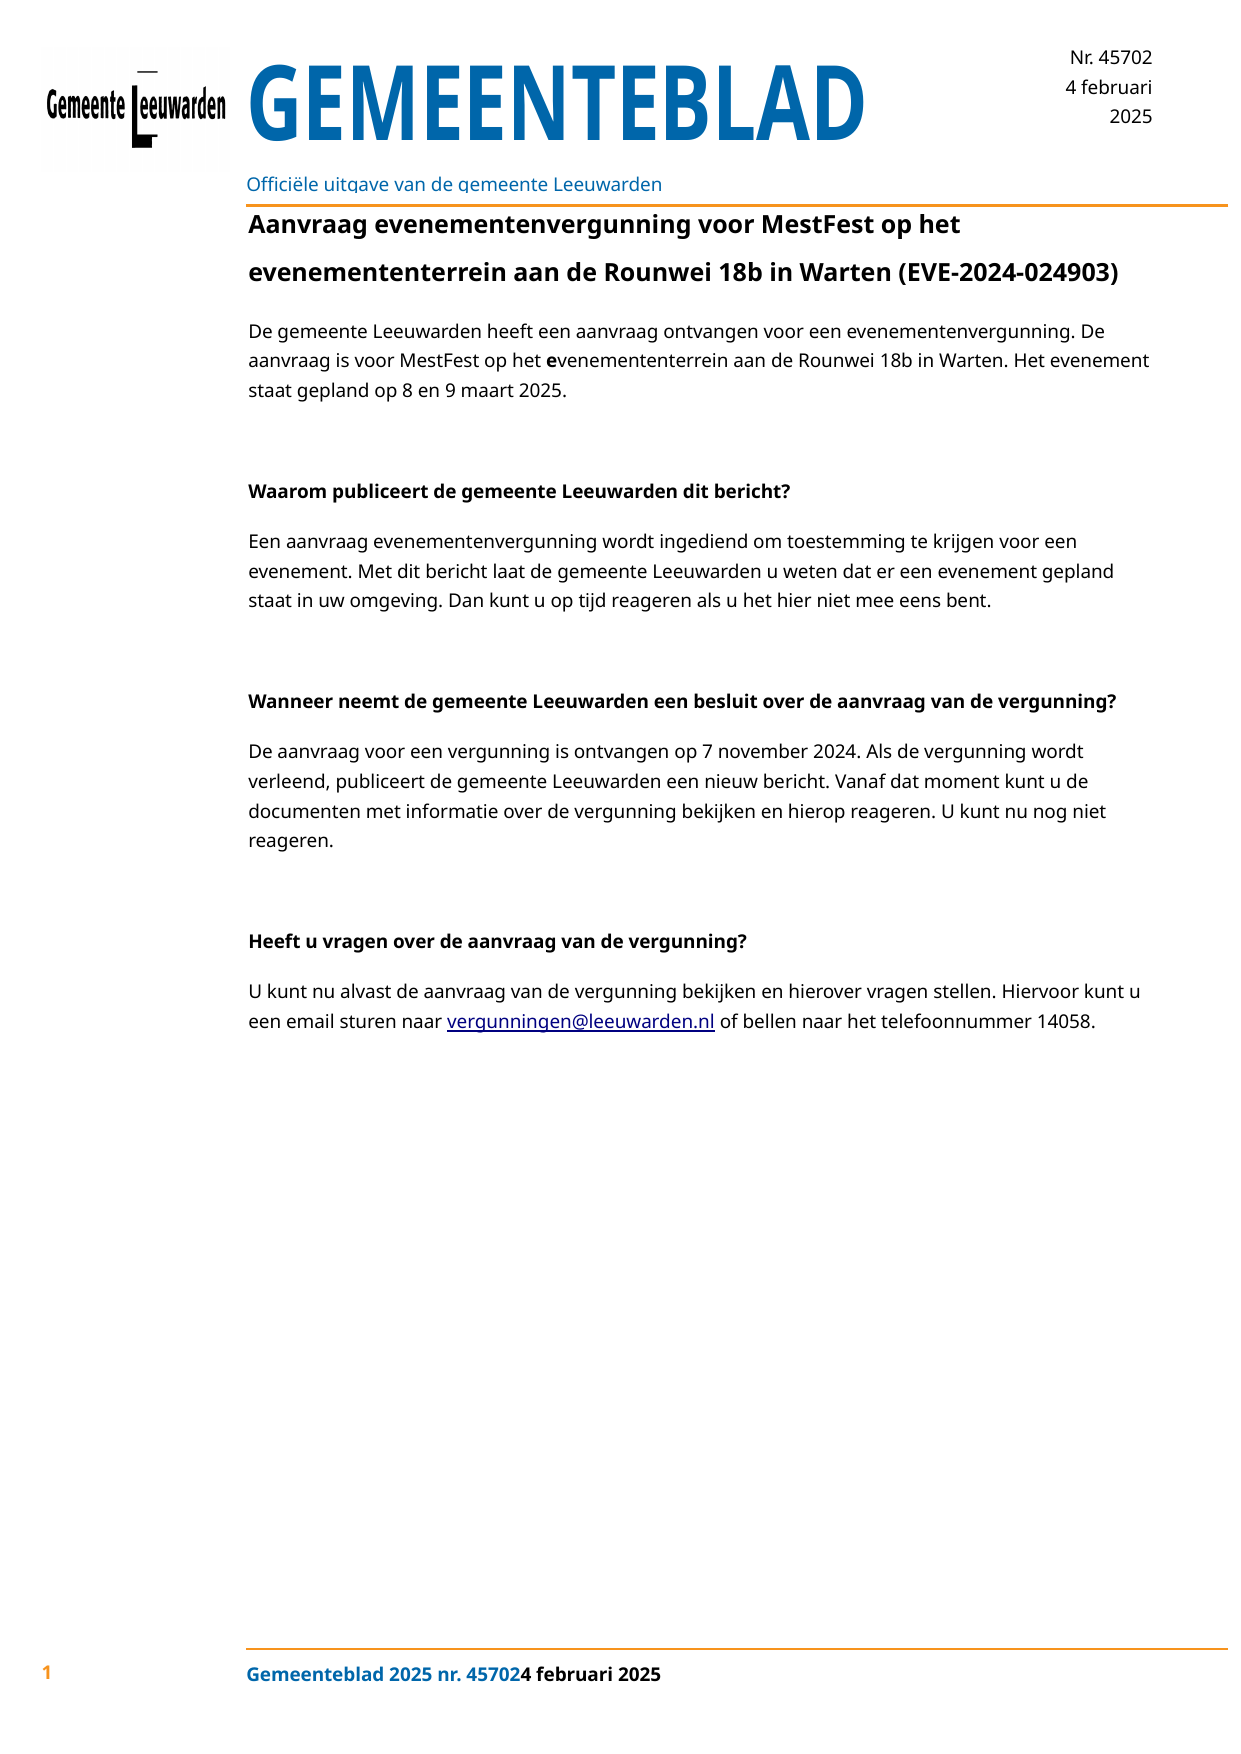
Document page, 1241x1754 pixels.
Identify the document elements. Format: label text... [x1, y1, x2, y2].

text Waarom publiceert de gemeente Leeuwarden dit bericht? [248, 478, 1152, 504]
text Een aanvraag evenementenvergunning wordt ingediend om toestemming te krijgen voor een evenement. Met dit bericht laat de gemeente Leeuwarden u weten dat er een evenement gepland staat in uw omgeving. Dan kunt u op tijd reageren als u het hier niet mee eens bent. [248, 528, 1152, 613]
text De gemeente Leeuwarden heeft een aanvraag ontvangen voor een evenementenvergunning. De aanvraag is voor MestFest op het evenemententerrein aan de Rounwei 18b in Warten. Het evenement staat gepland op 8 en 9 maart 2025. [248, 318, 1152, 403]
text U kunt nu alvast de aanvraag van de vergunning bekijken en hierover vragen stellen. Hiervoor kunt u een email sturen naar vergunningen@leeuwarden.nl of bellen naar het telefoonnummer 14058. [248, 979, 1152, 1034]
picture [41, 47, 231, 172]
text De aanvraag voor een vergunning is ontvangen op 7 november 2024. Als de vergunning wordt verleend, publiceert de gemeente Leeuwarden een nieuw bericht. Vanaf dat moment kunt u de documenten met informatie over de vergunning bekijken en hierop reageren. U kunt nu nog niet reageren. [248, 739, 1152, 853]
text Heeft u vragen over de aanvraag van de vergunning? [248, 928, 1152, 954]
text Wanneer neemt de gemeente Leeuwarden een besluit over de aanvraag van de vergunning? [248, 688, 1152, 714]
text Aanvraag evenementenvergunning voor MestFest op het evenemententerrein aan de Rounwei 18b in Warten (EVE-2024-024903) [248, 207, 1152, 288]
